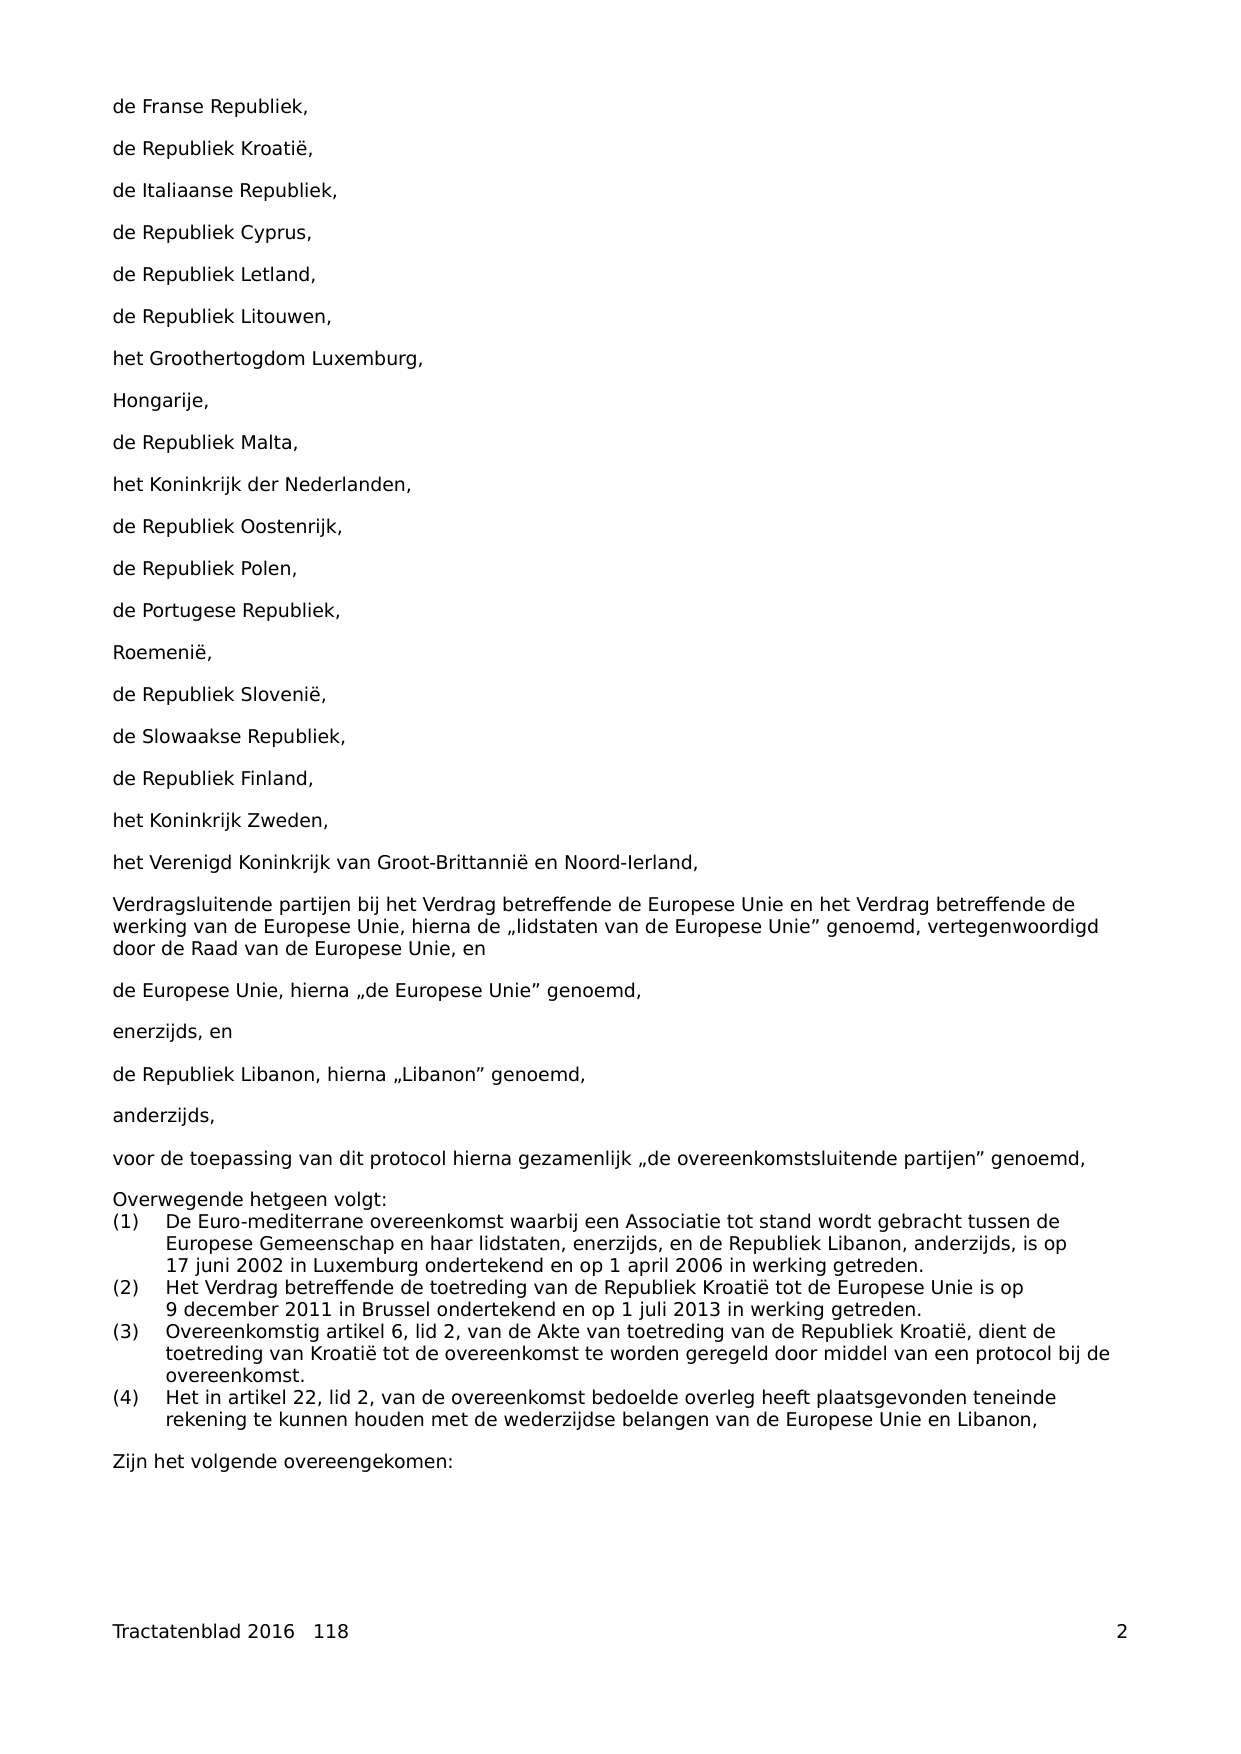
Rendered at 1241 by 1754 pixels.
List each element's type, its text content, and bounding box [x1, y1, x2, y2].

text Overwegende hetgeen volgt: [112, 1189, 1128, 1211]
text (1) De Euro-mediterrane overeenkomst waarbij een Associatie tot stand wordt gebracht tussen de Europese Gemeenschap en haar lidstaten, enerzijds, en de Republiek Libanon, anderzijds, is op 17 juni 2002 in Luxemburg ondertekend en op 1 april 2006 in werking getreden. [112, 1211, 1128, 1277]
text (2) Het Verdrag betreffende de toetreding van de Republiek Kroatië tot de Europese Unie is op 9 december 2011 in Brussel ondertekend en op 1 juli 2013 in werking getreden. [112, 1277, 1128, 1321]
text de Republiek Kroatië, [112, 138, 1128, 160]
text Hongarije, [112, 390, 1128, 412]
text de Republiek Libanon, hierna „Libanon” genoemd, [112, 1063, 1128, 1085]
text de Republiek Finland, [112, 768, 1128, 789]
text de Republiek Litouwen, [112, 306, 1128, 328]
text Roemenië, [112, 642, 1128, 664]
text de Republiek Cyprus, [112, 222, 1128, 244]
text de Portugese Republiek, [112, 600, 1128, 622]
text de Europese Unie, hierna „de Europese Unie” genoemd, [112, 979, 1128, 1001]
text (3) Overeenkomstig artikel 6, lid 2, van de Akte van toetreding van de Republiek Kroatië, dient de toetreding van Kroatië tot de overeenkomst te worden geregeld door middel van een protocol bij de overeenkomst. [112, 1321, 1128, 1387]
text het Koninkrijk der Nederlanden, [112, 474, 1128, 496]
text de Republiek Letland, [112, 264, 1128, 286]
text anderzijds, [112, 1105, 1128, 1127]
text het Verenigd Koninkrijk van Groot-Brittannië en Noord-Ierland, [112, 852, 1128, 873]
text het Groothertogdom Luxemburg, [112, 348, 1128, 370]
text voor de toepassing van dit protocol hierna gezamenlijk „de overeenkomstsluitende partijen” genoemd, [112, 1147, 1128, 1169]
text de Italiaanse Republiek, [112, 180, 1128, 202]
text de Franse Republiek, [112, 96, 1128, 118]
text het Koninkrijk Zweden, [112, 809, 1128, 832]
text (4) Het in artikel 22, lid 2, van de overeenkomst bedoelde overleg heeft plaatsgevonden teneinde rekening te kunnen houden met de wederzijdse belangen van de Europese Unie en Libanon, [112, 1387, 1128, 1431]
text de Republiek Slovenië, [112, 684, 1128, 706]
text de Republiek Oostenrijk, [112, 516, 1128, 538]
text Zijn het volgende overeengekomen: [112, 1451, 1128, 1473]
text de Slowaakse Republiek, [112, 726, 1128, 748]
text de Republiek Polen, [112, 558, 1128, 580]
text de Republiek Malta, [112, 432, 1128, 454]
text Verdragsluitende partijen bij het Verdrag betreffende de Europese Unie en het Verdrag betreffende de werking van de Europese Unie, hierna de „lidstaten van de Europese Unie” genoemd, vertegenwoordigd door de Raad van de Europese Unie, en [112, 893, 1128, 959]
text enerzijds, en [112, 1021, 1128, 1043]
